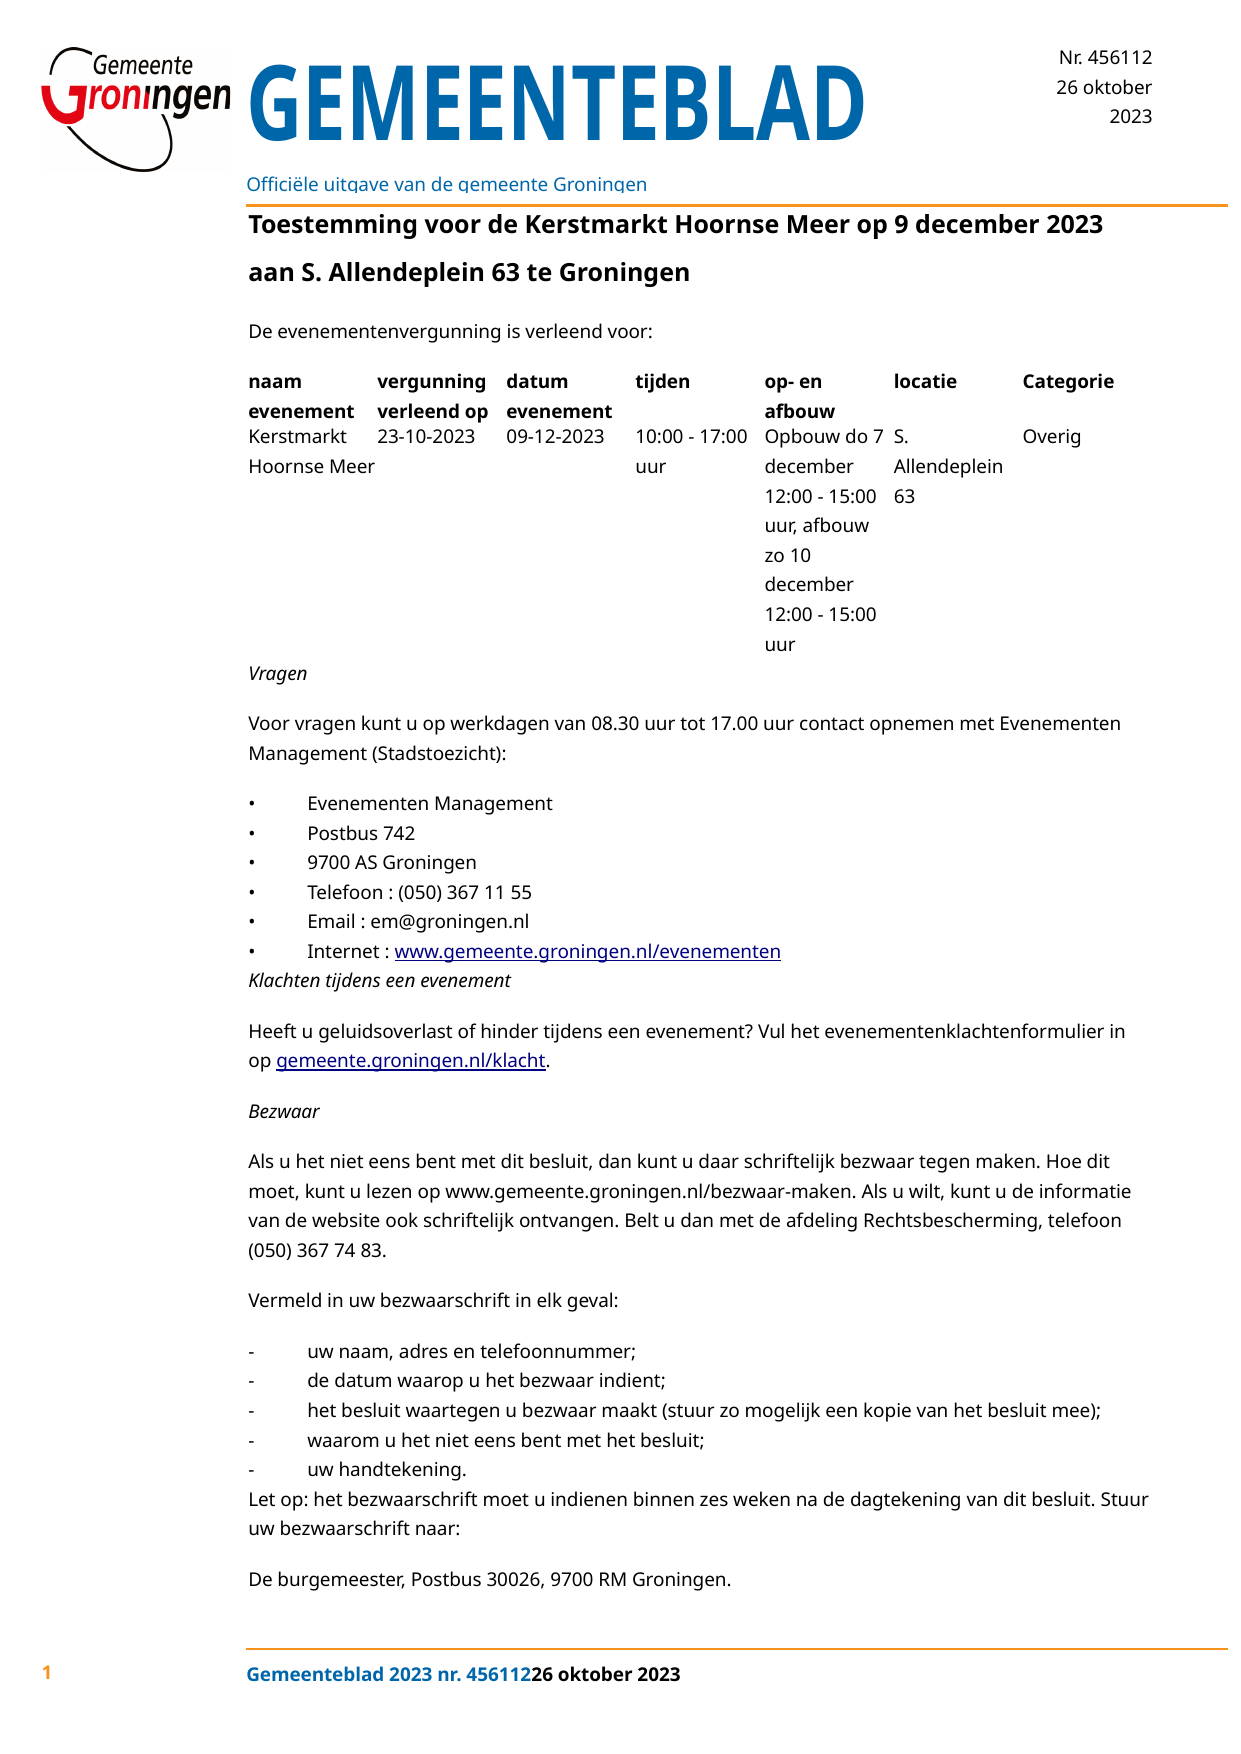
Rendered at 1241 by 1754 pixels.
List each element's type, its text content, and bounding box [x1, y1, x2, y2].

text Heeft u geluidsoverlast of hinder tijdens een evenement? Vul het evenementenklachtenformulier in op gemeente.groningen.nl/klacht. [248, 1018, 1152, 1073]
table_cell 09-12-2023 [506, 424, 635, 657]
list Email : em@groningen.nl [248, 908, 1152, 934]
table_cell Overig [1023, 424, 1152, 657]
list de datum waarop u het bezwaar indient; [248, 1368, 1152, 1393]
text Bezwaar [248, 1098, 1152, 1124]
table_header op- en afbouw [764, 369, 893, 424]
list uw naam, adres en telefoonnummer; [248, 1338, 1152, 1364]
text Als u het niet eens bent met dit besluit, dan kunt u daar schriftelijk bezwaar tegen maken. Hoe dit moet, kunt u lezen op www.gemeente.groningen.nl/bezwaar-maken. Als u wilt, kunt u de informatie van de website ook schriftelijk ontvangen. Belt u dan met de afdeling Rechtsbescherming, telefoon (050) 367 74 83. [248, 1148, 1152, 1263]
list waarom u het niet eens bent met het besluit; [248, 1427, 1152, 1453]
table_cell S. Allendeplein 63 [894, 424, 1022, 657]
table_header vergunning verleend op [377, 369, 506, 424]
list 9700 AS Groningen [248, 849, 1152, 875]
text De burgemeester, Postbus 30026, 9700 RM Groningen. [248, 1566, 1152, 1592]
picture [41, 47, 231, 172]
list uw handtekening. [248, 1456, 1152, 1482]
table_cell 23-10-2023 [377, 424, 506, 657]
text Toestemming voor de Kerstmarkt Hoornse Meer op 9 december 2023 aan S. Allendeplein 63 te Groningen [248, 207, 1152, 288]
list Internet : www.gemeente.groningen.nl/evenementen [248, 938, 1152, 964]
table_header tijden [635, 369, 764, 424]
text Vermeld in uw bezwaarschrift in elk geval: [248, 1288, 1152, 1313]
table_header Categorie [1023, 369, 1152, 424]
list Evenementen Management [248, 790, 1152, 816]
table_cell Kerstmarkt Hoornse Meer [248, 424, 377, 657]
list het besluit waartegen u bezwaar maakt (stuur zo mogelijk een kopie van het besluit mee); [248, 1397, 1152, 1423]
list Postbus 742 [248, 820, 1152, 846]
table_cell 10:00 - 17:00 uur [635, 424, 764, 657]
text Let op: het bezwaarschrift moet u indienen binnen zes weken na de dagtekening van dit besluit. Stuur uw bezwaarschrift naar: [248, 1486, 1152, 1541]
table_cell Opbouw do 7 december 12:00 - 15:00 uur, afbouw zo 10 december 12:00 - 15:00 uur [764, 424, 893, 657]
list Telefoon : (050) 367 11 55 [248, 879, 1152, 905]
text De evenementenvergunning is verleend voor: [248, 318, 1152, 344]
text Voor vragen kunt u op werkdagen van 08.30 uur tot 17.00 uur contact opnemen met Evenementen Management (Stadstoezicht): [248, 710, 1152, 766]
table_header naam evenement [248, 369, 377, 424]
text Klachten tijdens een evenement [248, 968, 1152, 993]
table_header locatie [894, 369, 1022, 424]
text Vragen [248, 660, 1152, 686]
table_header datum evenement [506, 369, 635, 424]
